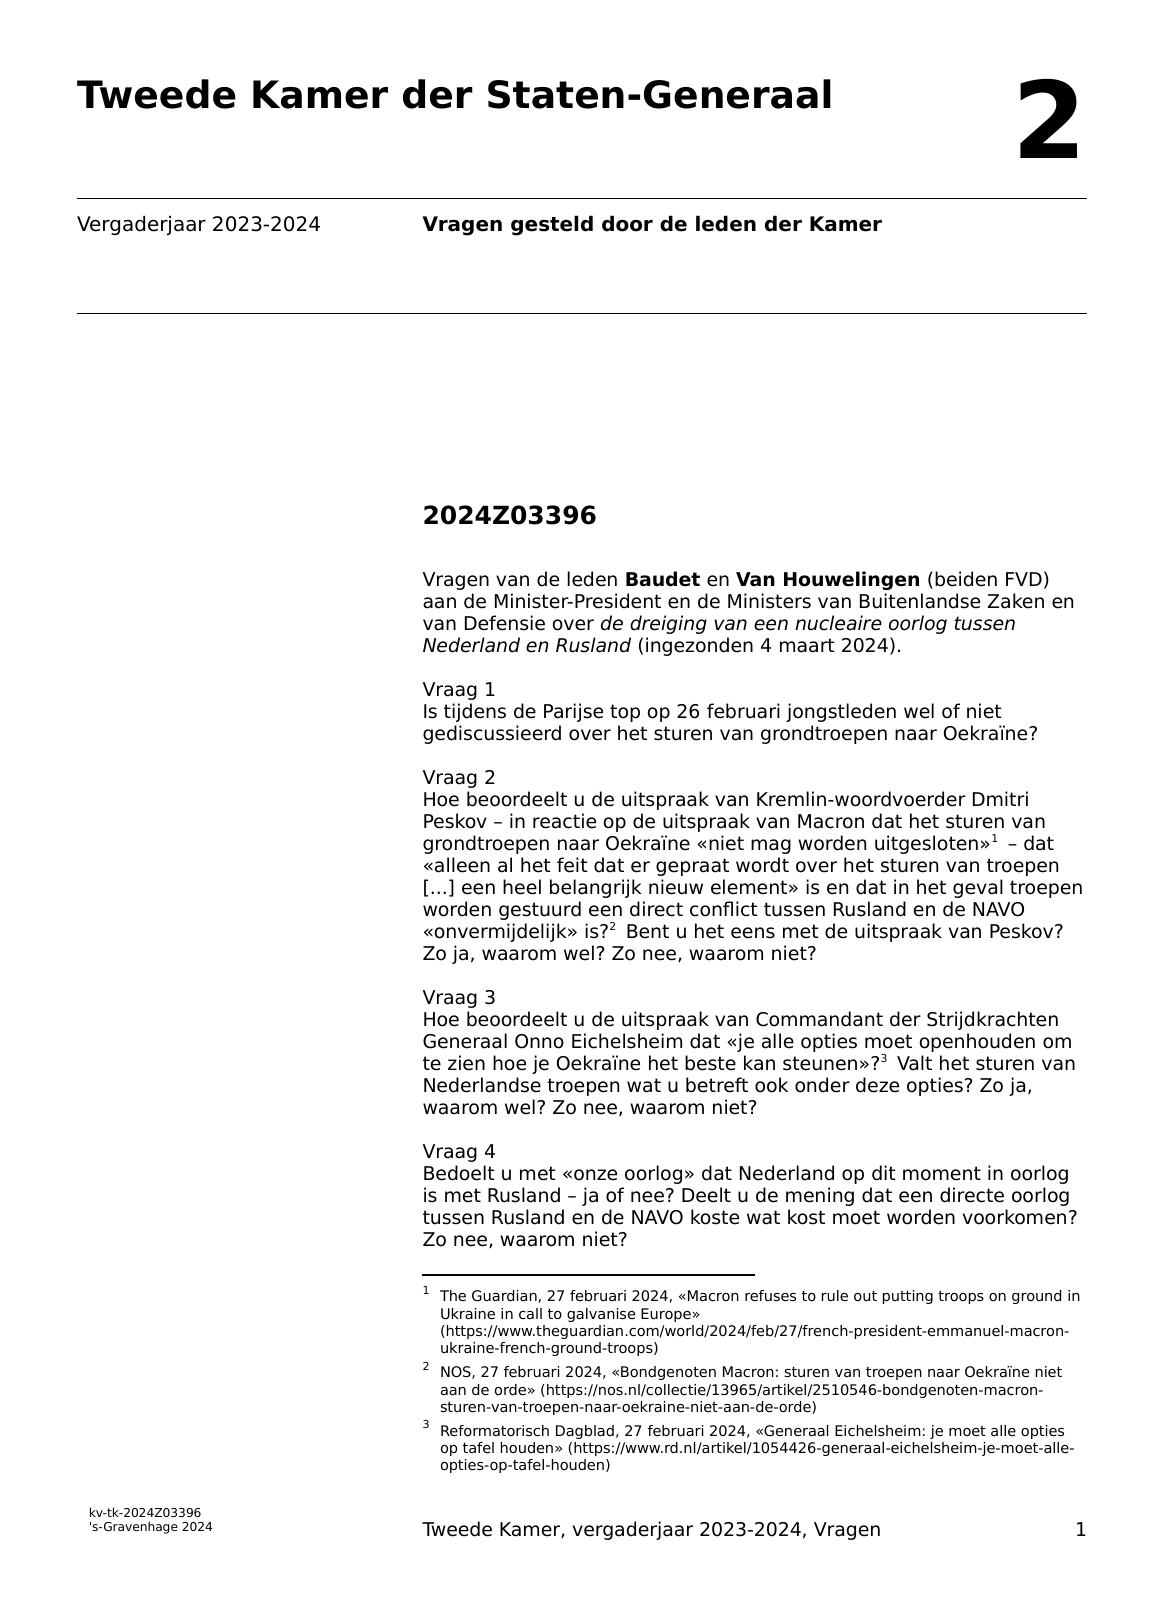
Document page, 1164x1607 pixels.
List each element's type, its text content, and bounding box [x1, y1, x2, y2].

table_cell Vergaderjaar 2023-2024 [77, 199, 422, 313]
text Vraag 3 [422, 987, 1087, 1009]
table_header 2 [886, 59, 1087, 198]
text Reformatorisch Dagblad, 27 februari 2024, «Generaal Eichelsheim: je moet alle opties op tafel houden» (https://www.rd.nl/artikel/1054426-generaal-eichelsheim-je-moet-alle-opties-op-tafel-houden) [422, 1418, 1087, 1474]
table_cell Vragen gesteld door de leden der Kamer [422, 199, 1087, 313]
text The Guardian, 27 februari 2024, «Macron refuses to rule out putting troops on ground in Ukraine in call to galvanise Europe» (https://www.theguardian.com/world/2024/feb/27/french-president-emmanuel-macron-ukraine-french-ground-troops) [422, 1284, 1087, 1357]
text Vragen van de leden Baudet en Van Houwelingen (beiden FVD) aan de Minister-President en de Ministers van Buitenlandse Zaken en van Defensie over de dreiging van een nucleaire oorlog tussen Nederland en Rusland (ingezonden 4 maart 2024). [422, 569, 1087, 657]
text Hoe beoordeelt u de uitspraak van Kremlin-woordvoerder Dmitri Peskov – in reactie op de uitspraak van Macron dat het sturen van grondtroepen naar Oekraïne «niet mag worden uitgesloten» – dat «alleen al het feit dat er gepraat wordt over het sturen van troepen [...] een heel belangrijk nieuw element» is en dat in het geval troepen worden gestuurd een direct conflict tussen Rusland en de NAVO «onvermijdelijk» is? Bent u het eens met de uitspraak van Peskov? Zo ja, waarom wel? Zo nee, waarom niet? [422, 789, 1087, 965]
text 's-Gravenhage 2024 [88, 1520, 323, 1534]
text Vraag 2 [422, 767, 1087, 789]
text Bedoelt u met «onze oorlog» dat Nederland op dit moment in oorlog is met Rusland – ja of nee? Deelt u de mening dat een directe oorlog tussen Rusland en de NAVO koste wat kost moet worden voorkomen? Zo nee, waarom niet? [422, 1163, 1087, 1251]
text 2024Z03396 [422, 501, 1087, 531]
table_header Tweede Kamer der Staten-Generaal [77, 59, 886, 198]
text kv-tk-2024Z03396 [88, 1506, 323, 1520]
text NOS, 27 februari 2024, «Bondgenoten Macron: sturen van troepen naar Oekraïne niet aan de orde» (https://nos.nl/collectie/13965/artikel/2510546-bondgenoten-macron-sturen-van-troepen-naar-oekraine-niet-aan-de-orde) [422, 1360, 1087, 1416]
text Vraag 4 [422, 1141, 1087, 1163]
text Hoe beoordeelt u de uitspraak van Commandant der Strijdkrachten Generaal Onno Eichelsheim dat «je alle opties moet openhouden om te zien hoe je Oekraïne het beste kan steunen»? Valt het sturen van Nederlandse troepen wat u betreft ook onder deze opties? Zo ja, waarom wel? Zo nee, waarom niet? [422, 1009, 1087, 1119]
text Is tijdens de Parijse top op 26 februari jongstleden wel of niet gediscussieerd over het sturen van grondtroepen naar Oekraïne? [422, 701, 1087, 745]
text Vraag 1 [422, 679, 1087, 701]
